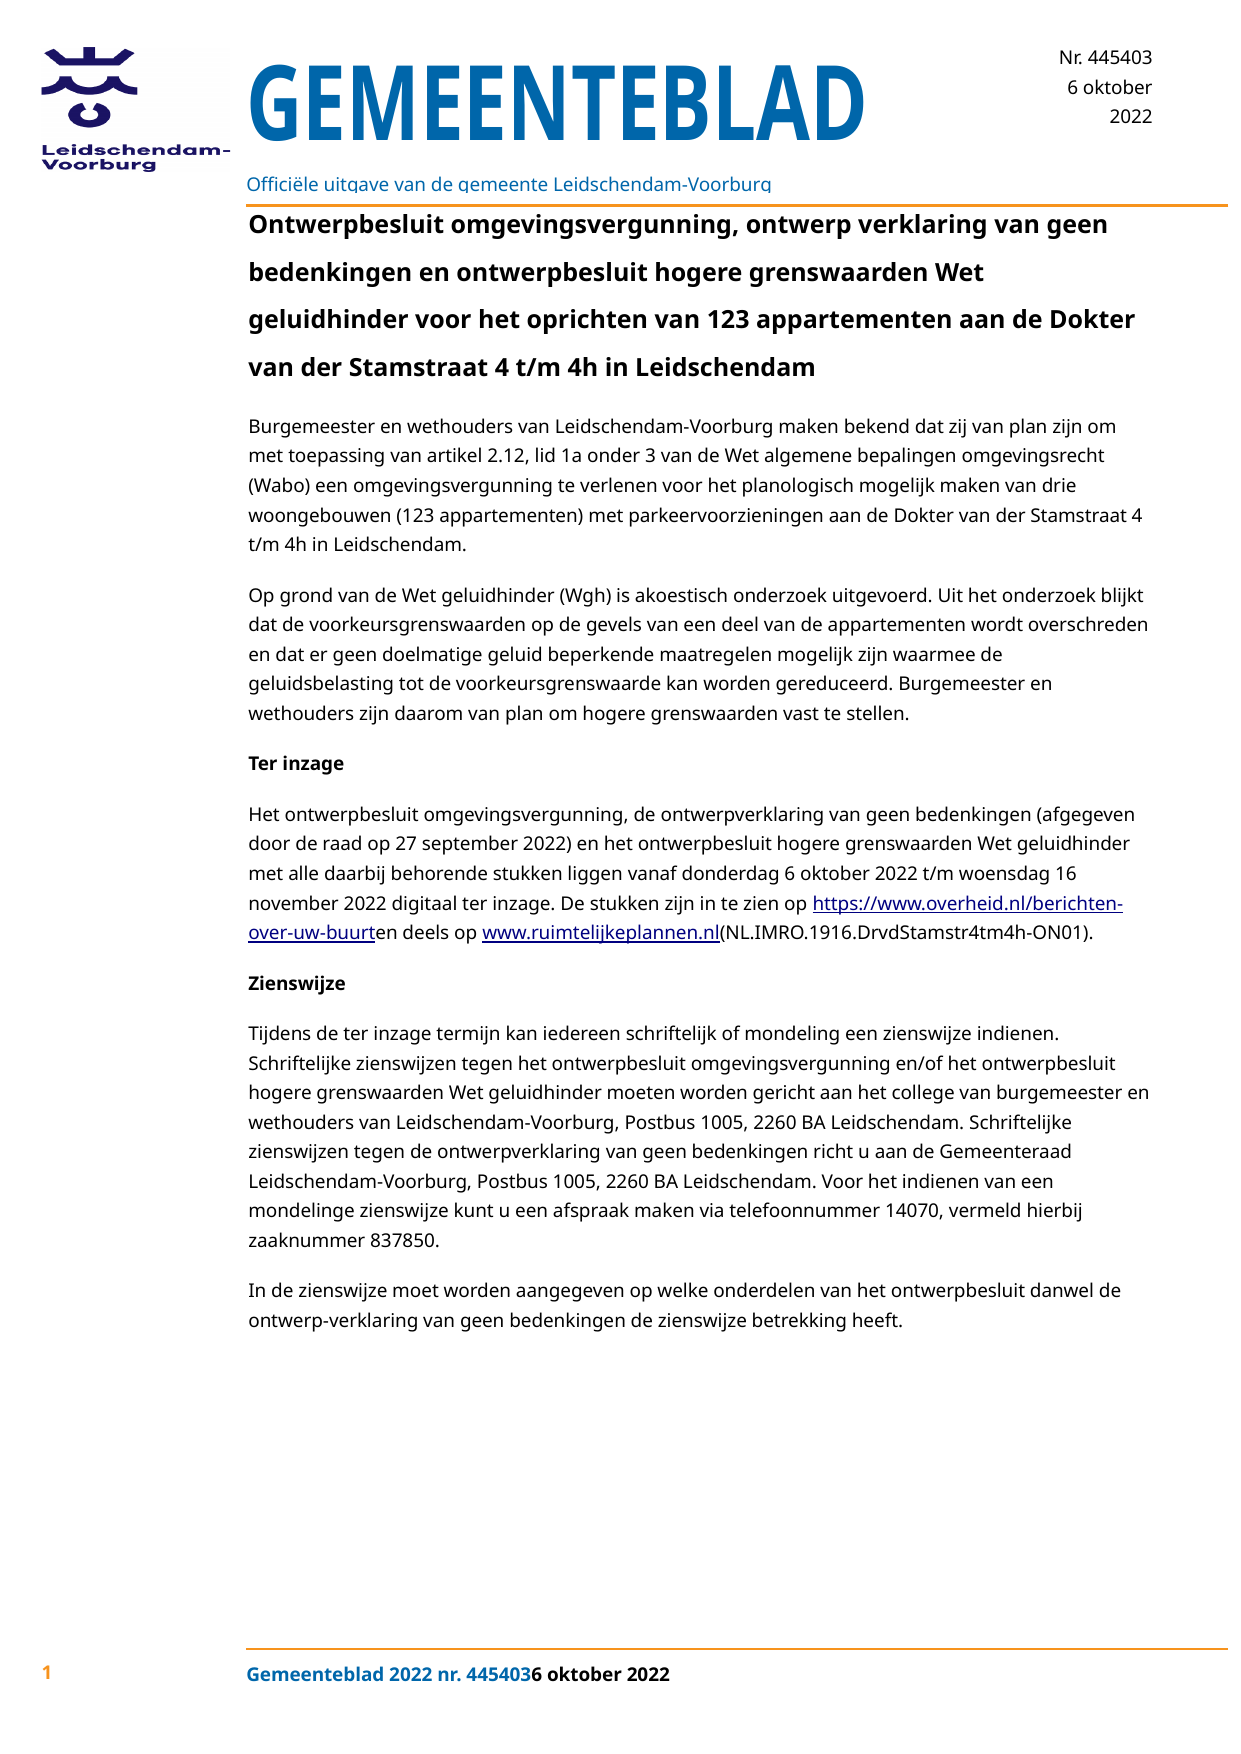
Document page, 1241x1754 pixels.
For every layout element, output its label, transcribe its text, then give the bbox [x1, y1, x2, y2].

text Het ontwerpbesluit omgevingsvergunning, de ontwerpverklaring van geen bedenkingen (afgegeven door de raad op 27 september 2022) en het ontwerpbesluit hogere grenswaarden Wet geluidhinder met alle daarbij behorende stukken liggen vanaf donderdag 6 oktober 2022 t/m woensdag 16 november 2022 digitaal ter inzage. De stukken zijn in te zien op https://www.overheid.nl/berichten-over-uw-buurten deels op www.ruimtelijkeplannen.nl(NL.IMRO.1916.DrvdStamstr4tm4h-ON01). [248, 801, 1152, 945]
text Op grond van de Wet geluidhinder (Wgh) is akoestisch onderzoek uitgevoerd. Uit het onderzoek blijkt dat de voorkeursgrenswaarden op de gevels van een deel van de appartementen wordt overschreden en dat er geen doelmatige geluid beperkende maatregelen mogelijk zijn waarmee de geluidsbelasting tot de voorkeursgrenswaarde kan worden gereduceerd. Burgemeester en wethouders zijn daarom van plan om hogere grenswaarden vast te stellen. [248, 582, 1152, 726]
text In de zienswijze moet worden aangegeven op welke onderdelen van het ontwerpbesluit danwel de ontwerp-verklaring van geen bedenkingen de zienswijze betrekking heeft. [248, 1278, 1152, 1333]
text Ter inzage [248, 751, 1152, 776]
text Burgemeester en wethouders van Leidschendam-Voorburg maken bekend dat zij van plan zijn om met toepassing van artikel 2.12, lid 1a onder 3 van de Wet algemene bepalingen omgevingsrecht (Wabo) een omgevingsvergunning te verlenen voor het planologisch mogelijk maken van drie woongebouwen (123 appartementen) met parkeervoorzieningen aan de Dokter van der Stamstraat 4 t/m 4h in Leidschendam. [248, 413, 1152, 557]
text Zienswijze [248, 970, 1152, 996]
text Tijdens de ter inzage termijn kan iedereen schriftelijk of mondeling een zienswijze indienen. Schriftelijke zienswijzen tegen het ontwerpbesluit omgevingsvergunning en/of het ontwerpbesluit hogere grenswaarden Wet geluidhinder moeten worden gericht aan het college van burgemeester en wethouders van Leidschendam-Voorburg, Postbus 1005, 2260 BA Leidschendam. Schriftelijke zienswijzen tegen de ontwerpverklaring van geen bedenkingen richt u aan de Gemeenteraad Leidschendam-Voorburg, Postbus 1005, 2260 BA Leidschendam. Voor het indienen van een mondelinge zienswijze kunt u een afspraak maken via telefoonnummer 14070, vermeld hierbij zaaknummer 837850. [248, 1020, 1152, 1253]
picture [41, 47, 231, 172]
text Ontwerpbesluit omgevingsvergunning, ontwerp verklaring van geen bedenkingen en ontwerpbesluit hogere grenswaarden Wet geluidhinder voor het oprichten van 123 appartementen aan de Dokter van der Stamstraat 4 t/m 4h in Leidschendam [248, 207, 1152, 384]
